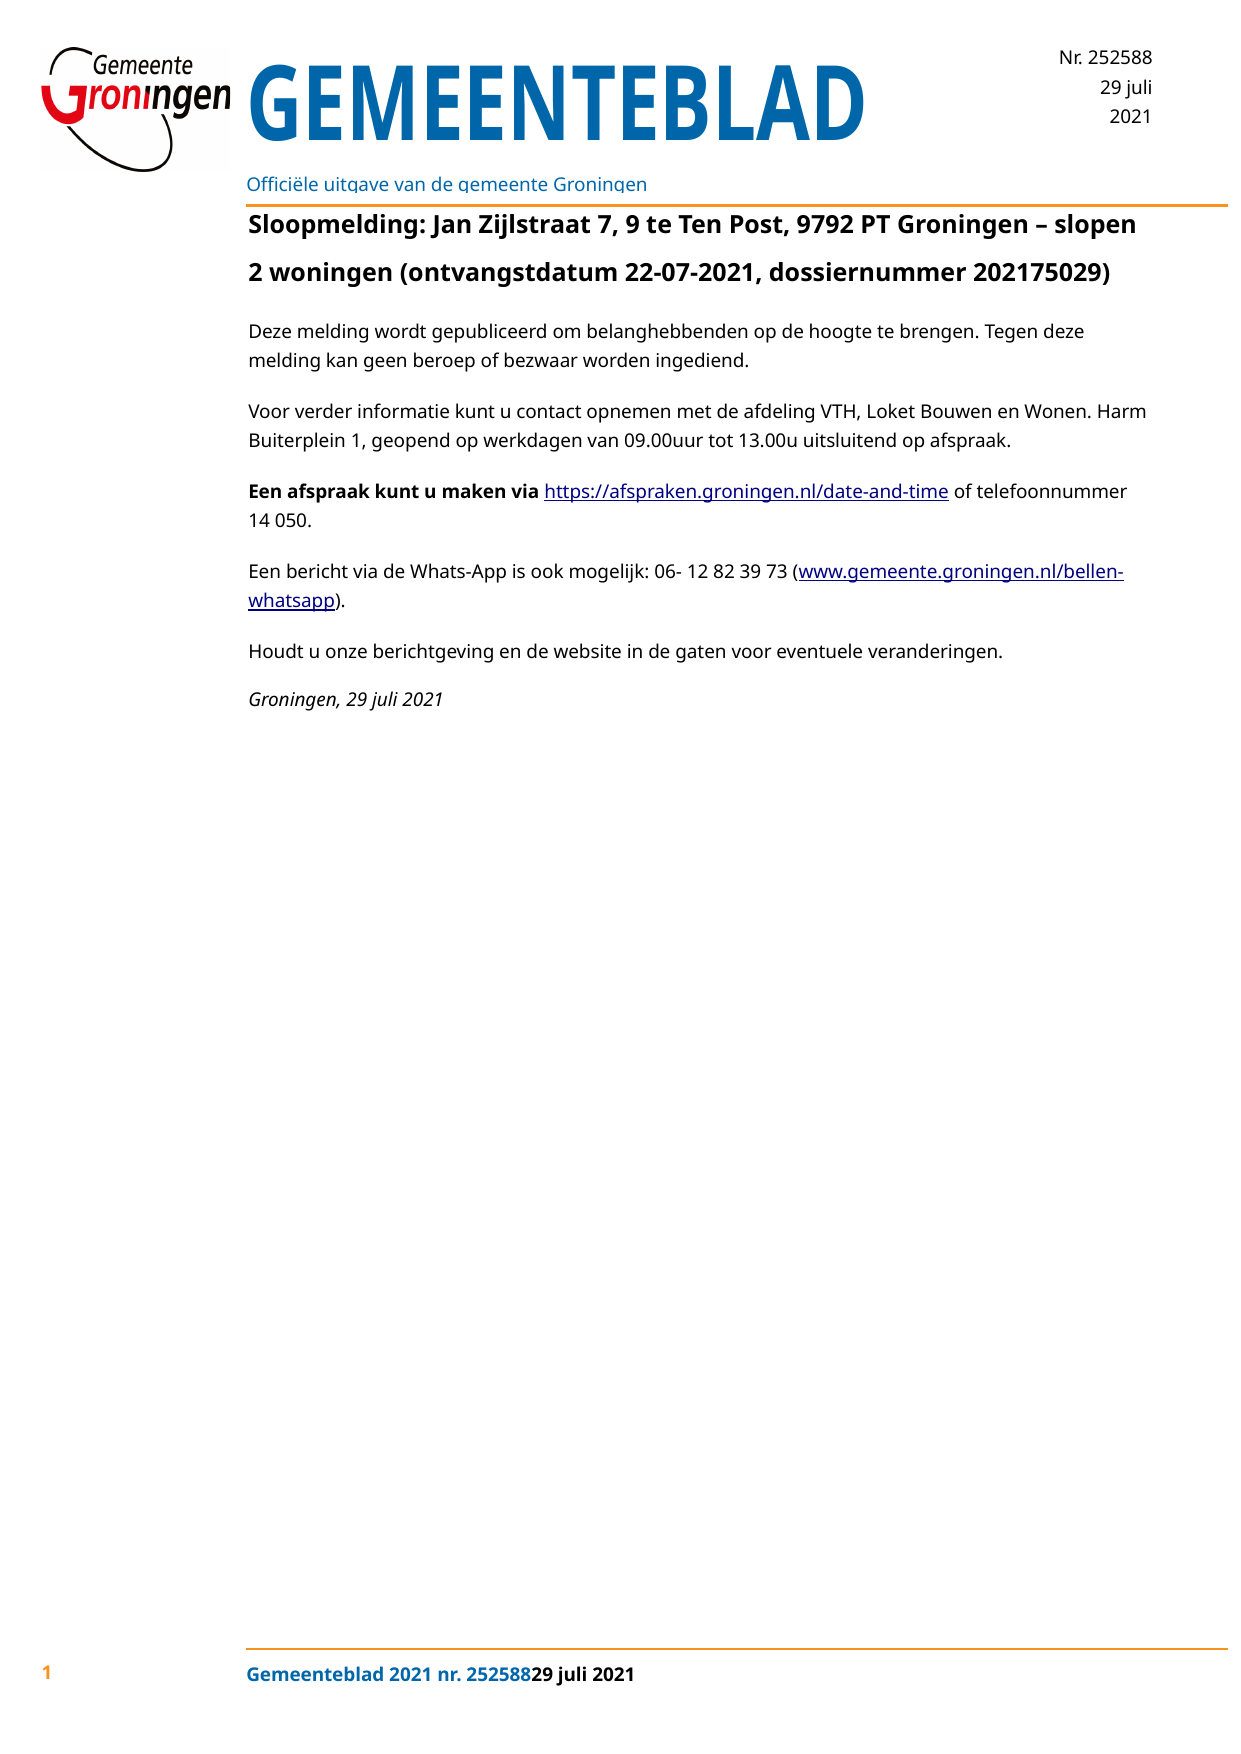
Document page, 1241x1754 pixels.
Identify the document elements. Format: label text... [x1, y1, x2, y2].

text Een afspraak kunt u maken via https://afspraken.groningen.nl/date-and-time of telefoonnummer 14 050. [248, 478, 1152, 533]
text Groningen, 29 juli 2021 [248, 686, 1152, 711]
picture [41, 47, 231, 172]
text Sloopmelding: Jan Zijlstraat 7, 9 te Ten Post, 9792 PT Groningen – slopen 2 woningen (ontvangstdatum 22-07-2021, dossiernummer 202175029) [248, 207, 1152, 288]
text Voor verder informatie kunt u contact opnemen met de afdeling VTH, Loket Bouwen en Wonen. Harm Buiterplein 1, geopend op werkdagen van 09.00uur tot 13.00u uitsluitend op afspraak. [248, 398, 1152, 453]
text Een bericht via de Whats-App is ook mogelijk: 06- 12 82 39 73 (www.gemeente.groningen.nl/bellen-whatsapp). [248, 558, 1152, 613]
text Houdt u onze berichtgeving en de website in de gaten voor eventuele veranderingen. [248, 638, 1152, 664]
text Deze melding wordt gepubliceerd om belanghebbenden op de hoogte te brengen. Tegen deze melding kan geen beroep of bezwaar worden ingediend. [248, 318, 1152, 373]
